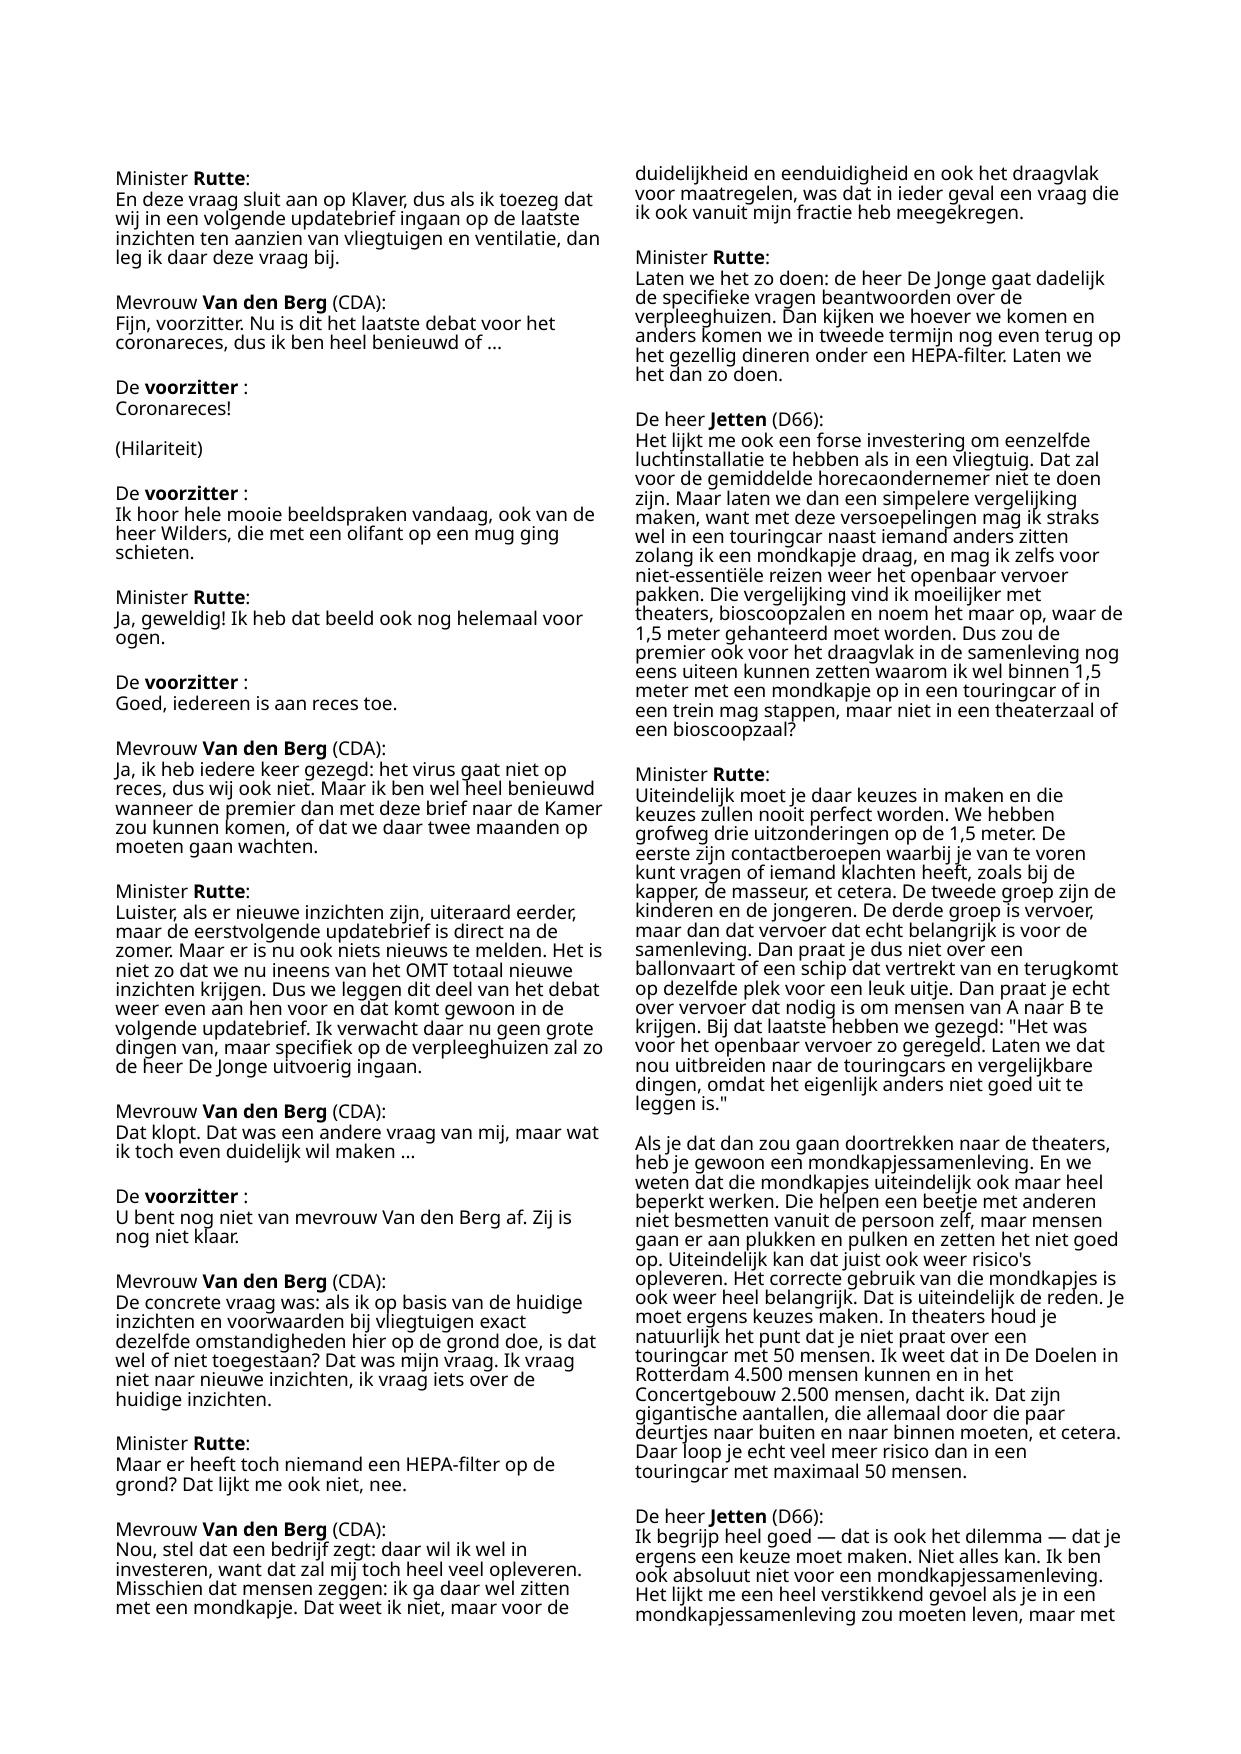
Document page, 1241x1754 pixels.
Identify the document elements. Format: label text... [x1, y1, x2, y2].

text Minister Rutte: [115, 165, 605, 191]
text Ja, geweldig! Ik heb dat beeld ook nog helemaal voor ogen. [115, 610, 605, 649]
text U bent nog niet van mevrouw Van den Berg af. Zij is nog niet klaar. [115, 1209, 605, 1248]
text Luister, als er nieuwe inzichten zijn, uiteraard eerder, maar de eerstvolgende updatebrief is direct na de zomer. Maar er is nu ook niets nieuws te melden. Het is niet zo dat we nu ineens van het OMT totaal nieuwe inzichten krijgen. Dus we leggen dit deel van het debat weer even aan hen voor en dat komt gewoon in de volgende updatebrief. Ik verwacht daar nu geen grote dingen van, maar specifiek op de verpleeghuizen zal zo de heer De Jonge uitvoerig ingaan. [115, 904, 605, 1077]
text Minister Rutte: [635, 244, 1125, 270]
text De heer Jetten (D66): [635, 1503, 1125, 1528]
text De heer Jetten (D66): [635, 406, 1125, 432]
text Het lijkt me ook een forse investering om eenzelfde luchtinstallatie te hebben als in een vliegtuig. Dat zal voor de gemiddelde horecaondernemer niet te doen zijn. Maar laten we dan een simpelere vergelijking maken, want met deze versoepelingen mag ik straks wel in een touringcar naast iemand anders zitten zolang ik een mondkapje draag, en mag ik zelfs voor niet-essentiële reizen weer het openbaar vervoer pakken. Die vergelijking vind ik moeilijker met theaters, bioscoopzalen en noem het maar op, waar de 1,5 meter gehanteerd moet worden. Dus zou de premier ook voor het draagvlak in de samenleving nog eens uiteen kunnen zetten waarom ik wel binnen 1,5 meter met een mondkapje op in een touringcar of in een trein mag stappen, maar niet in een theaterzaal of een bioscoopzaal? [635, 432, 1125, 740]
text Mevrouw Van den Berg (CDA): [115, 289, 605, 315]
text Minister Rutte: [115, 878, 605, 904]
text Mevrouw Van den Berg (CDA): [115, 735, 605, 761]
text De voorzitter : [115, 480, 605, 506]
text Fijn, voorzitter. Nu is dit het laatste debat voor het coronareces, dus ik ben heel benieuwd of ... [115, 315, 605, 353]
text Mevrouw Van den Berg (CDA): [115, 1516, 605, 1541]
text Mevrouw Van den Berg (CDA): [115, 1268, 605, 1294]
text Coronareces! [115, 400, 605, 419]
text Uiteindelijk moet je daar keuzes in maken en die keuzes zullen nooit perfect worden. We hebben grofweg drie uitzonderingen op de 1,5 meter. De eerste zijn contactberoepen waarbij je van te voren kunt vragen of iemand klachten heeft, zoals bij de kapper, de masseur, et cetera. De tweede groep zijn de kinderen en de jongeren. De derde groep is vervoer, maar dan dat vervoer dat echt belangrijk is voor de samenleving. Dan praat je dus niet over een ballonvaart of een schip dat vertrekt van en terugkomt op dezelfde plek voor een leuk uitje. Dan praat je echt over vervoer dat nodig is om mensen van A naar B te krijgen. Bij dat laatste hebben we gezegd: "Het was voor het openbaar vervoer zo geregeld. Laten we dat nou uitbreiden naar de touringcars en vergelijkbare dingen, omdat het eigenlijk anders niet goed uit te leggen is." [635, 787, 1125, 1114]
text De concrete vraag was: als ik op basis van de huidige inzichten en voorwaarden bij vliegtuigen exact dezelfde omstandigheden hier op de grond doe, is dat wel of niet toegestaan? Dat was mijn vraag. Ik vraag niet naar nieuwe inzichten, ik vraag iets over de huidige inzichten. [115, 1294, 605, 1410]
text Mevrouw Van den Berg (CDA): [115, 1098, 605, 1124]
text En deze vraag sluit aan op Klaver, dus als ik toezeg dat wij in een volgende updatebrief ingaan op de laatste inzichten ten aanzien van vliegtuigen en ventilatie, dan leg ik daar deze vraag bij. [115, 191, 605, 268]
text Nou, stel dat een bedrijf zegt: daar wil ik wel in investeren, want dat zal mij toch heel veel opleveren. Misschien dat mensen zeggen: ik ga daar wel zitten met een mondkapje. Dat weet ik niet, maar voor de [115, 1541, 605, 1618]
text Dat klopt. Dat was een andere vraag van mij, maar wat ik toch even duidelijk wil maken … [115, 1124, 605, 1162]
text De voorzitter : [115, 1183, 605, 1209]
text (Hilariteit) [115, 440, 605, 459]
text De voorzitter : [115, 374, 605, 400]
text Minister Rutte: [635, 761, 1125, 787]
text Minister Rutte: [115, 584, 605, 610]
text Laten we het zo doen: de heer De Jonge gaat dadelijk de specifieke vragen beantwoorden over de verpleeghuizen. Dan kijken we hoever we komen en anders komen we in tweede termijn nog even terug op het gezellig dineren onder een HEPA-filter. Laten we het dan zo doen. [635, 270, 1125, 385]
text Ja, ik heb iedere keer gezegd: het virus gaat niet op reces, dus wij ook niet. Maar ik ben wel heel benieuwd wanneer de premier dan met deze brief naar de Kamer zou kunnen komen, of dat we daar twee maanden op moeten gaan wachten. [115, 761, 605, 857]
text duidelijkheid en eenduidigheid en ook het draagvlak voor maatregelen, was dat in ieder geval een vraag die ik ook vanuit mijn fractie heb meegekregen. [635, 165, 1125, 223]
text Ik begrijp heel goed — dat is ook het dilemma — dat je ergens een keuze moet maken. Niet alles kan. Ik ben ook absoluut niet voor een mondkapjessamenleving. Het lijkt me een heel verstikkend gevoel als je in een mondkapjessamenleving zou moeten leven, maar met [635, 1528, 1125, 1625]
text Als je dat dan zou gaan doortrekken naar de theaters, heb je gewoon een mondkapjessamenleving. En we weten dat die mondkapjes uiteindelijk ook maar heel beperkt werken. Die helpen een beetje met anderen niet besmetten vanuit de persoon zelf, maar mensen gaan er aan plukken en pulken en zetten het niet goed op. Uiteindelijk kan dat juist ook weer risico's opleveren. Het correcte gebruik van die mondkapjes is ook weer heel belangrijk. Dat is uiteindelijk de reden. Je moet ergens keuzes maken. In theaters houd je natuurlijk het punt dat je niet praat over een touringcar met 50 mensen. Ik weet dat in De Doelen in Rotterdam 4.500 mensen kunnen en in het Concertgebouw 2.500 mensen, dacht ik. Dat zijn gigantische aantallen, die allemaal door die paar deurtjes naar buiten en naar binnen moeten, et cetera. Daar loop je echt veel meer risico dan in een touringcar met maximaal 50 mensen. [635, 1135, 1125, 1482]
text De voorzitter : [115, 669, 605, 695]
text Minister Rutte: [115, 1431, 605, 1456]
text Goed, iedereen is aan reces toe. [115, 695, 605, 714]
text Ik hoor hele mooie beeldspraken vandaag, ook van de heer Wilders, die met een olifant op een mug ging schieten. [115, 506, 605, 563]
text Maar er heeft toch niemand een HEPA-filter op de grond? Dat lijkt me ook niet, nee. [115, 1456, 605, 1495]
